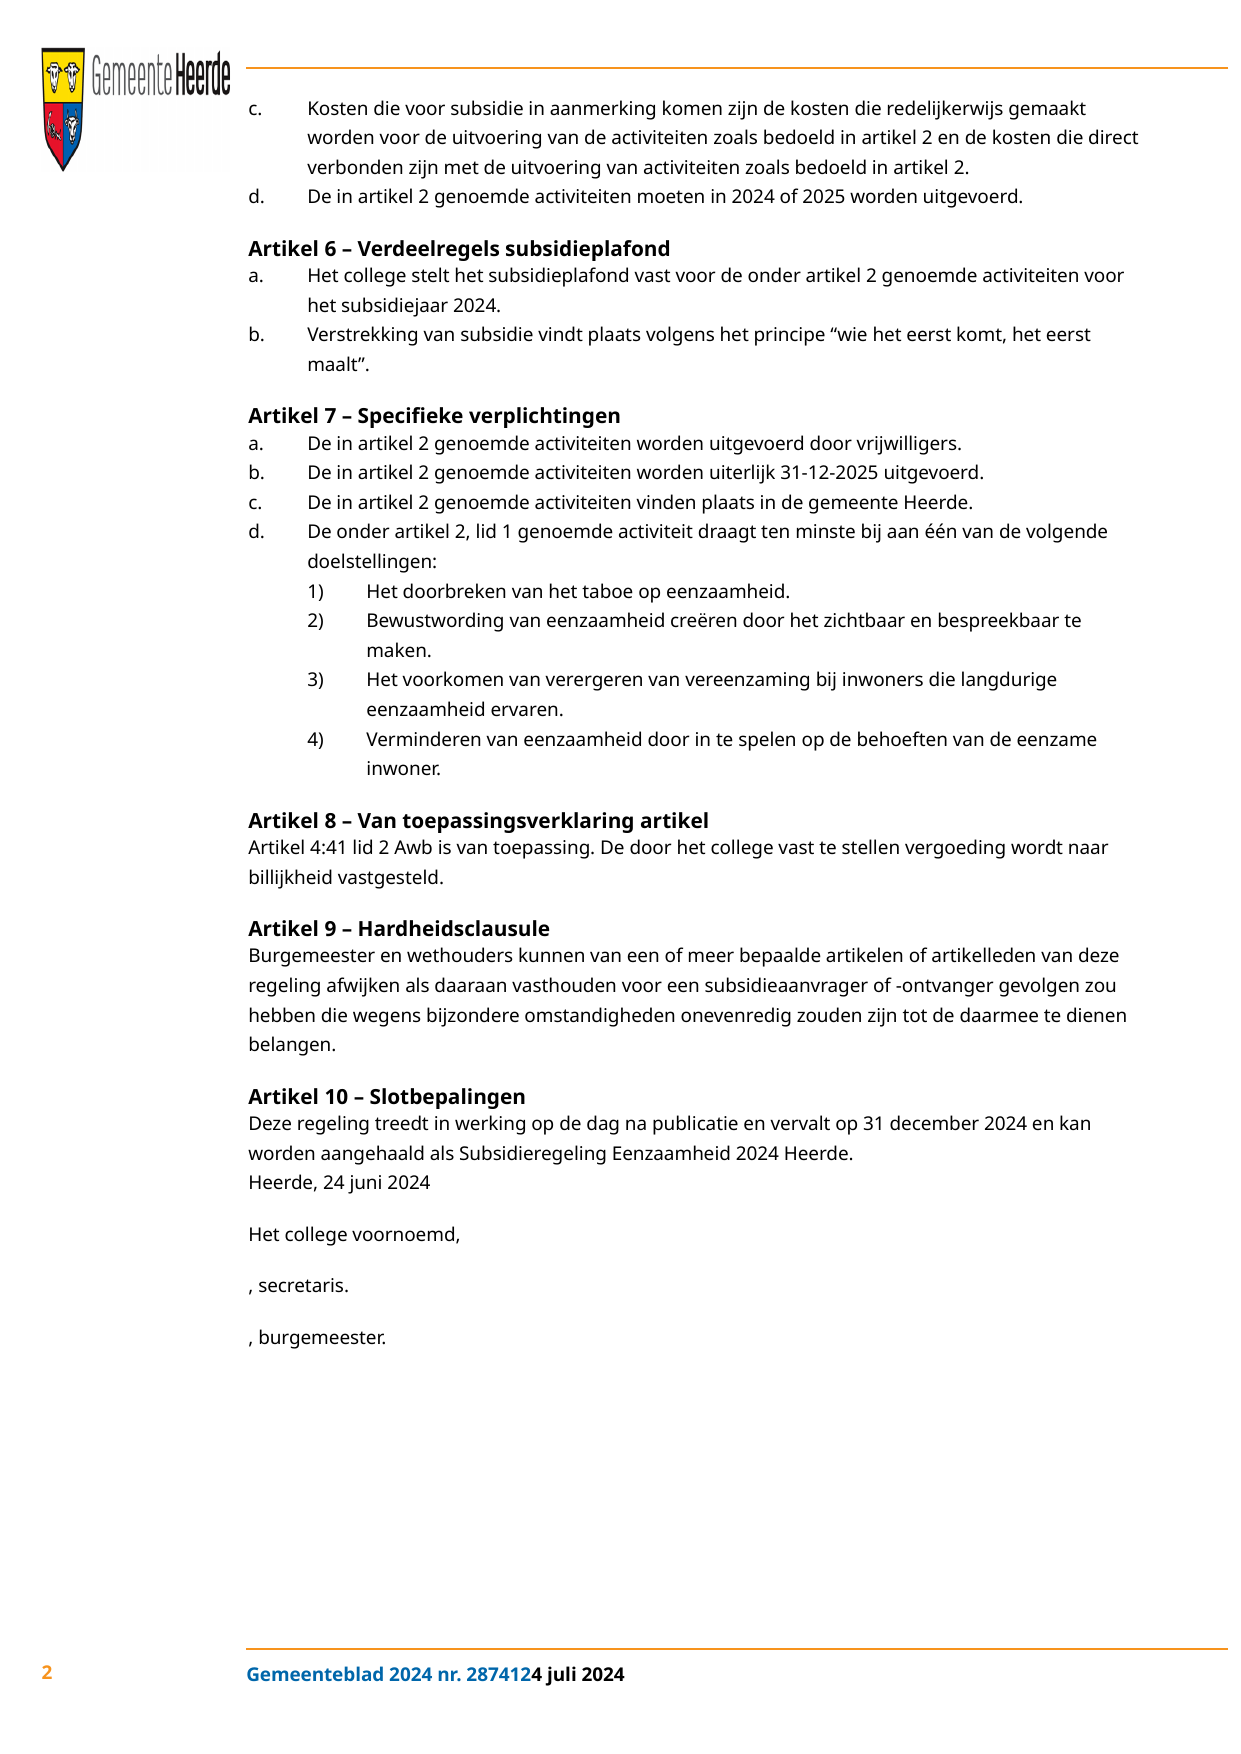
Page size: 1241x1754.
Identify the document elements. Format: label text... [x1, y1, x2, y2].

text Heerde, 24 juni 2024 [248, 1169, 1152, 1195]
text Het college voornoemd, [248, 1221, 1152, 1247]
text Deze regeling treedt in werking op de dag na publicatie en vervalt op 31 december 2024 en kan worden aangehaald als Subsidieregeling Eenzaamheid 2024 Heerde. [248, 1110, 1152, 1166]
list Bewustwording van eenzaamheid creëren door het zichtbaar en bespreekbaar te maken. [307, 607, 1152, 663]
list De in artikel 2 genoemde activiteiten vinden plaats in de gemeente Heerde. [248, 489, 1152, 515]
text Artikel 9 – Hardheidsclausule [248, 914, 1152, 943]
text Burgemeester en wethouders kunnen van een of meer bepaalde artikelen of artikelleden van deze regeling afwijken als daaraan vasthouden voor een subsidieaanvrager of -ontvanger gevolgen zou hebben die wegens bijzondere omstandigheden onevenredig zouden zijn tot de daarmee te dienen belangen. [248, 943, 1152, 1057]
list De onder artikel 2, lid 1 genoemde activiteit draagt ten minste bij aan één van de volgende doelstellingen: [248, 519, 1152, 574]
list De in artikel 2 genoemde activiteiten moeten in 2024 of 2025 worden uitgevoerd. [248, 183, 1152, 209]
list Het college stelt het subsidieplafond vast voor de onder artikel 2 genoemde activiteiten voor het subsidiejaar 2024. [248, 262, 1152, 318]
text Artikel 6 – Verdeelregels subsidieplafond [248, 234, 1152, 262]
list Verminderen van eenzaamheid door in te spelen op de behoeften van de eenzame inwoner. [307, 726, 1152, 781]
list Kosten die voor subsidie in aanmerking komen zijn de kosten die redelijkerwijs gemaakt worden voor de uitvoering van de activiteiten zoals bedoeld in artikel 2 en de kosten die direct verbonden zijn met de uitvoering van activiteiten zoals bedoeld in artikel 2. [248, 95, 1152, 180]
text Artikel 4:41 lid 2 Awb is van toepassing. De door het college vast te stellen vergoeding wordt naar billijkheid vastgesteld. [248, 834, 1152, 889]
list Het doorbreken van het taboe op eenzaamheid. [307, 578, 1152, 604]
list Verstrekking van subsidie vindt plaats volgens het principe “wie het eerst komt, het eerst maalt”. [248, 322, 1152, 377]
picture [41, 47, 231, 172]
text Artikel 10 – Slotbepalingen [248, 1082, 1152, 1110]
list De in artikel 2 genoemde activiteiten worden uitgevoerd door vrijwilligers. [248, 430, 1152, 456]
list De in artikel 2 genoemde activiteiten worden uiterlijk 31-12-2025 uitgevoerd. [248, 459, 1152, 485]
text , burgemeester. [248, 1324, 1152, 1349]
text Artikel 8 – Van toepassingsverklaring artikel [248, 806, 1152, 834]
text Artikel 7 – Specifieke verplichtingen [248, 402, 1152, 430]
text , secretaris. [248, 1272, 1152, 1298]
list Het voorkomen van verergeren van vereenzaming bij inwoners die langdurige eenzaamheid ervaren. [307, 667, 1152, 722]
